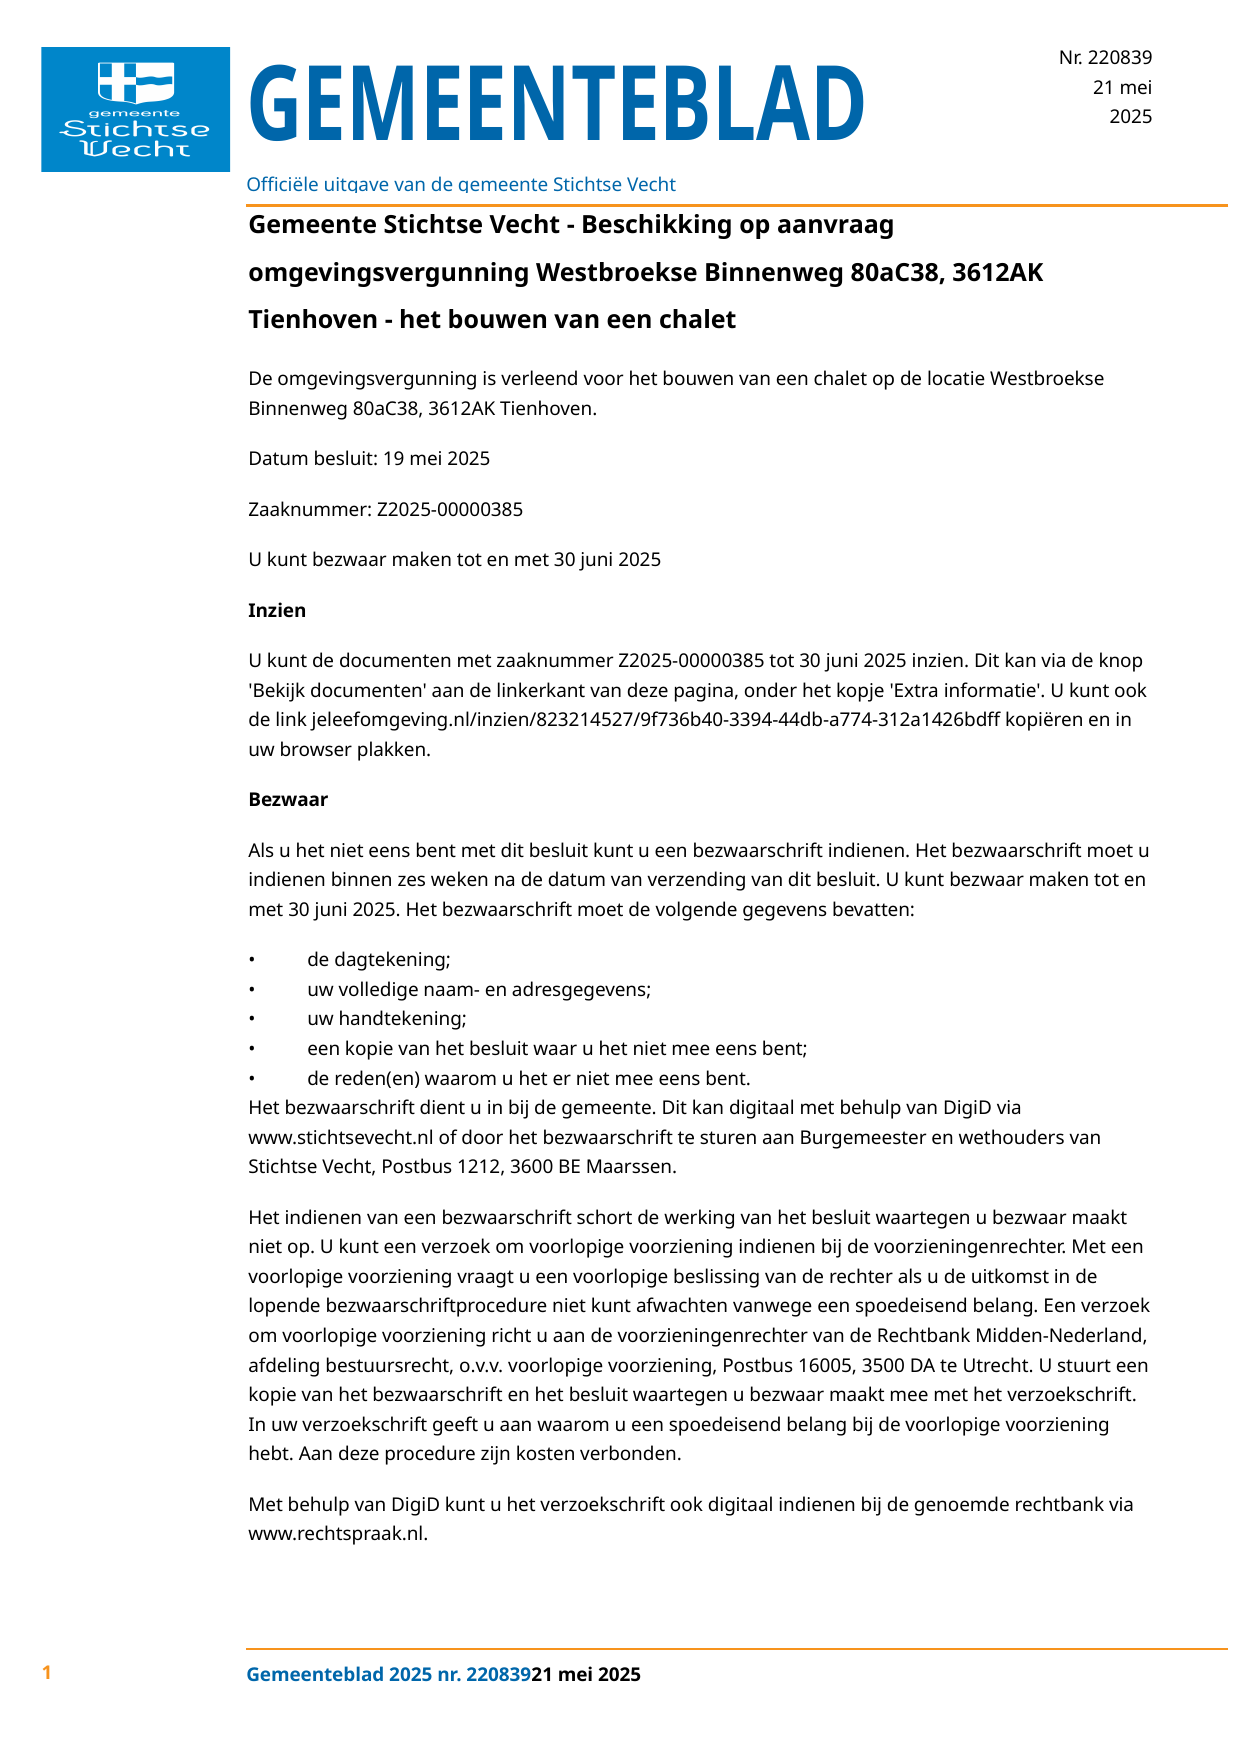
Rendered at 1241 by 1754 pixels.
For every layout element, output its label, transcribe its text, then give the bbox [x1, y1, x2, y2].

list de reden(en) waarom u het er niet mee eens bent. [248, 1065, 1152, 1090]
text Als u het niet eens bent met dit besluit kunt u een bezwaarschrift indienen. Het bezwaarschrift moet u indienen binnen zes weken na de datum van verzending van dit besluit. U kunt bezwaar maken tot en met 30 juni 2025. Het bezwaarschrift moet de volgende gegevens bevatten: [248, 837, 1152, 922]
text Het bezwaarschrift dient u in bij de gemeente. Dit kan digitaal met behulp van DigiD via www.stichtsevecht.nl of door het bezwaarschrift te sturen aan Burgemeester en wethouders van Stichtse Vecht, Postbus 1212, 3600 BE Maarssen. [248, 1094, 1152, 1179]
text Datum besluit: 19 mei 2025 [248, 446, 1152, 471]
list uw handtekening; [248, 1006, 1152, 1031]
list de dagtekening; [248, 946, 1152, 972]
text Zaaknummer: Z2025-00000385 [248, 496, 1152, 522]
list uw volledige naam- en adresgegevens; [248, 976, 1152, 1002]
picture [99, 63, 135, 101]
list een kopie van het besluit waar u het niet mee eens bent; [248, 1035, 1152, 1061]
picture [137, 63, 174, 103]
text U kunt bezwaar maken tot en met 30 juni 2025 [248, 546, 1152, 572]
text Gemeente Stichtse Vecht - Beschikking op aanvraag omgevingsvergunning Westbroekse Binnenweg 80aC38, 3612AK Tienhoven - het bouwen van een chalet [248, 207, 1152, 336]
text Bezwaar [248, 786, 1152, 812]
text Met behulp van DigiD kunt u het verzoekschrift ook digitaal indienen bij de genoemde rechtbank via www.rechtspraak.nl. [248, 1491, 1152, 1546]
text U kunt de documenten met zaaknummer Z2025-00000385 tot 30 juni 2025 inzien. Dit kan via de knop 'Bekijk documenten' aan de linkerkant van deze pagina, onder het kopje 'Extra informatie'. U kunt ook de link jeleefomgeving.nl/inzien/823214527/9f736b40-3394-44db-a774-312a1426bdff kopiëren en in uw browser plakken. [248, 647, 1152, 762]
text Inzien [248, 597, 1152, 622]
text De omgevingsvergunning is verleend voor het bouwen van een chalet op de locatie Westbroekse Binnenweg 80aC38, 3612AK Tienhoven. [248, 366, 1152, 421]
text Het indienen van een bezwaarschrift schort de werking van het besluit waartegen u bezwaar maakt niet op. U kunt een verzoek om voorlopige voorziening indienen bij de voorzieningenrechter. Met een voorlopige voorziening vraagt u een voorlopige beslissing van de rechter als u de uitkomst in de lopende bezwaarschriftprocedure niet kunt afwachten vanwege een spoedeisend belang. Een verzoek om voorlopige voorziening richt u aan de voorzieningenrechter van de Rechtbank Midden-Nederland, afdeling bestuursrecht, o.v.v. voorlopige voorziening, Postbus 16005, 3500 DA te Utrecht. U stuurt een kopie van het bezwaarschrift en het besluit waartegen u bezwaar maakt mee met het verzoekschrift. In uw verzoekschrift geeft u aan waarom u een spoedeisend belang bij de voorlopige voorziening hebt. Aan deze procedure zijn kosten verbonden. [248, 1204, 1152, 1466]
